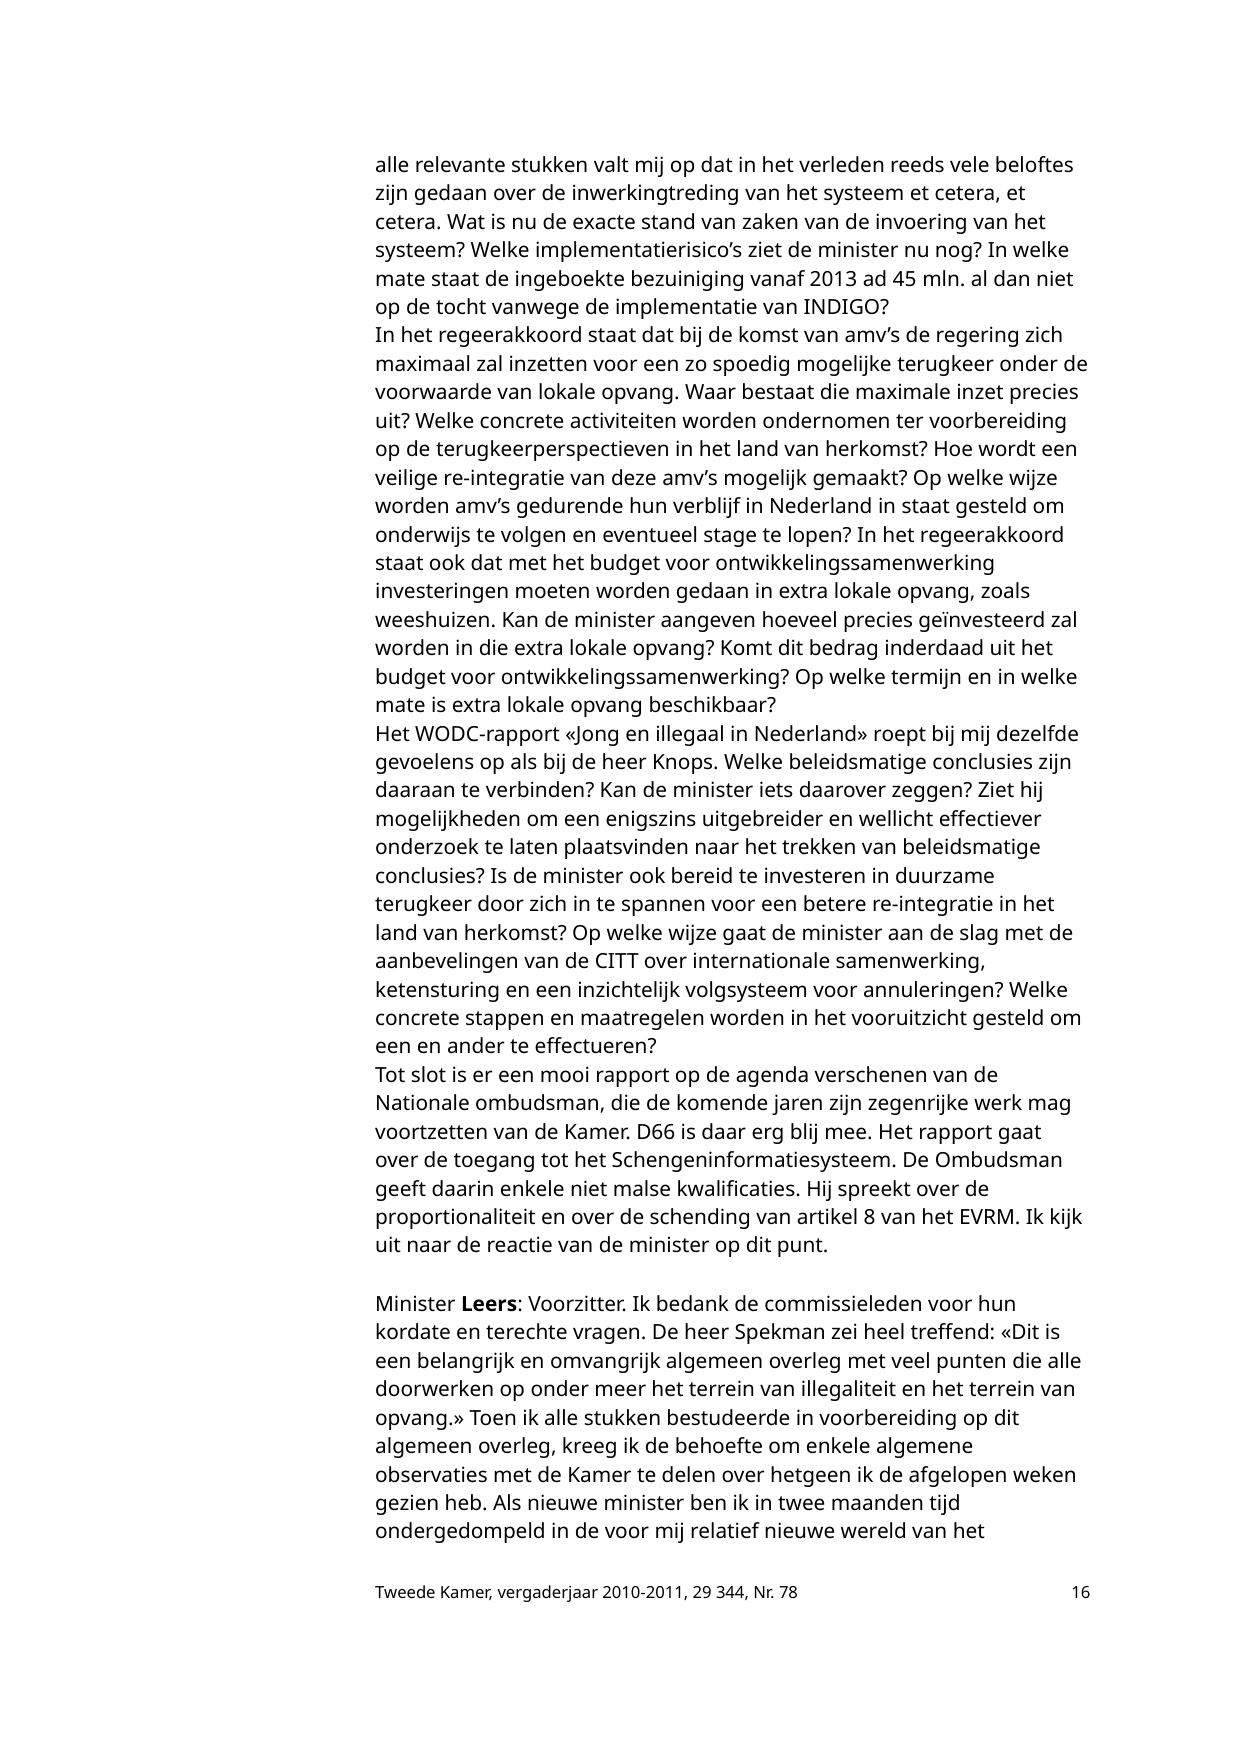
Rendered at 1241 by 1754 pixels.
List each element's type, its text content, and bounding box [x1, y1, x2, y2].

text Minister Leers: Voorzitter. Ik bedank de commissieleden voor hun kordate en terechte vragen. De heer Spekman zei heel treffend: «Dit is een belangrijk en omvangrijk algemeen overleg met veel punten die alle doorwerken op onder meer het terrein van illegaliteit en het terrein van opvang.» Toen ik alle stukken bestudeerde in voorbereiding op dit algemeen overleg, kreeg ik de behoefte om enkele algemene observaties met de Kamer te delen over hetgeen ik de afgelopen weken gezien heb. Als nieuwe minister ben ik in twee maanden tijd ondergedompeld in de voor mij relatief nieuwe wereld van het [375, 1289, 1090, 1545]
text Tot slot is er een mooi rapport op de agenda verschenen van de Nationale ombudsman, die de komende jaren zijn zegenrijke werk mag voortzetten van de Kamer. D66 is daar erg blij mee. Het rapport gaat over de toegang tot het Schengeninformatiesysteem. De Ombudsman geeft daarin enkele niet malse kwalificaties. Hij spreekt over de proportionaliteit en over de schending van artikel 8 van het EVRM. Ik kijk uit naar de reactie van de minister op dit punt. [375, 1060, 1090, 1259]
text Het WODC-rapport «Jong en illegaal in Nederland» roept bij mij dezelfde gevoelens op als bij de heer Knops. Welke beleidsmatige conclusies zijn daaraan te verbinden? Kan de minister iets daarover zeggen? Ziet hij mogelijkheden om een enigszins uitgebreider en wellicht effectiever onderzoek te laten plaatsvinden naar het trekken van beleidsmatige conclusies? Is de minister ook bereid te investeren in duurzame terugkeer door zich in te spannen voor een betere re-integratie in het land van herkomst? Op welke wijze gaat de minister aan de slag met de aanbevelingen van de CITT over internationale samenwerking, ketensturing en een inzichtelijk volgsysteem voor annuleringen? Welke concrete stappen en maatregelen worden in het vooruitzicht gesteld om een en ander te effectueren? [375, 719, 1090, 1060]
text alle relevante stukken valt mij op dat in het verleden reeds vele beloftes zijn gedaan over de inwerkingtreding van het systeem et cetera, et cetera. Wat is nu de exacte stand van zaken van de invoering van het systeem? Welke implementatierisico’s ziet de minister nu nog? In welke mate staat de ingeboekte bezuiniging vanaf 2013 ad 45 mln. al dan niet op de tocht vanwege de implementatie van INDIGO? [375, 150, 1090, 321]
text In het regeerakkoord staat dat bij de komst van amv’s de regering zich maximaal zal inzetten voor een zo spoedig mogelijke terugkeer onder de voorwaarde van lokale opvang. Waar bestaat die maximale inzet precies uit? Welke concrete activiteiten worden ondernomen ter voorbereiding op de terugkeerperspectieven in het land van herkomst? Hoe wordt een veilige re-integratie van deze amv’s mogelijk gemaakt? Op welke wijze worden amv’s gedurende hun verblijf in Nederland in staat gesteld om onderwijs te volgen en eventueel stage te lopen? In het regeerakkoord staat ook dat met het budget voor ontwikkelingssamenwerking investeringen moeten worden gedaan in extra lokale opvang, zoals weeshuizen. Kan de minister aangeven hoeveel precies geïnvesteerd zal worden in die extra lokale opvang? Komt dit bedrag inderdaad uit het budget voor ontwikkelingssamenwerking? Op welke termijn en in welke mate is extra lokale opvang beschikbaar? [375, 321, 1090, 719]
